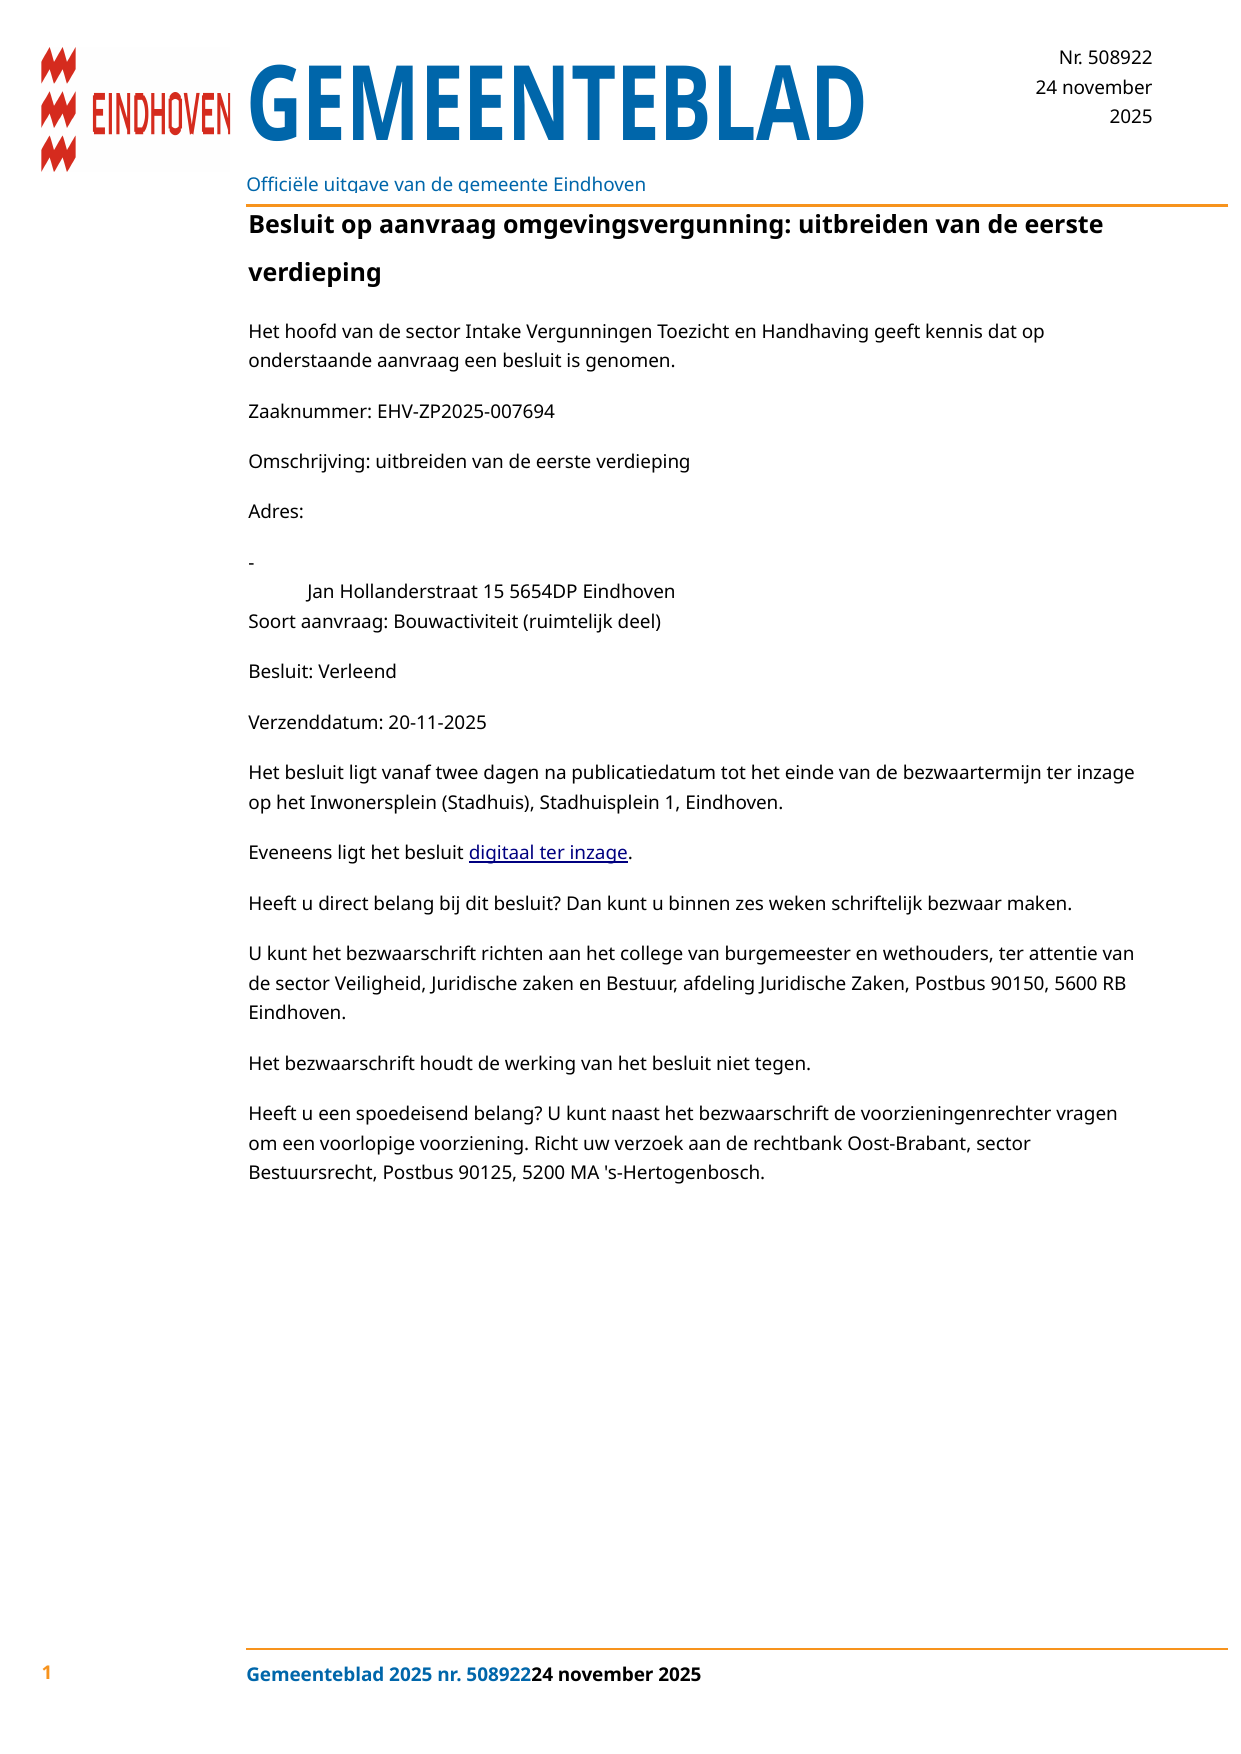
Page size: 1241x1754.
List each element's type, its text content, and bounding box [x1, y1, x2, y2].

text Het besluit ligt vanaf twee dagen na publicatiedatum tot het einde van de bezwaartermijn ter inzage op het Inwonersplein (Stadhuis), Stadhuisplein 1, Eindhoven. [248, 759, 1152, 815]
list Jan Hollanderstraat 15 5654DP Eindhoven [248, 579, 1152, 604]
text Heeft u direct belang bij dit besluit? Dan kunt u binnen zes weken schriftelijk bezwaar maken. [248, 890, 1152, 916]
text Eveneens ligt het besluit digitaal ter inzage. [248, 839, 1152, 865]
text Besluit: Verleend [248, 659, 1152, 684]
picture [41, 47, 231, 172]
text Besluit op aanvraag omgevingsvergunning: uitbreiden van de eerste verdieping [248, 207, 1152, 288]
text Het bezwaarschrift houdt de werking van het besluit niet tegen. [248, 1050, 1152, 1076]
text Soort aanvraag: Bouwactiviteit (ruimtelijk deel) [248, 608, 1152, 634]
text Omschrijving: uitbreiden van de eerste verdieping [248, 448, 1152, 474]
text Verzenddatum: 20-11-2025 [248, 709, 1152, 735]
text Het hoofd van de sector Intake Vergunningen Toezicht en Handhaving geeft kennis dat op onderstaande aanvraag een besluit is genomen. [248, 318, 1152, 373]
text Adres: [248, 499, 1152, 524]
text U kunt het bezwaarschrift richten aan het college van burgemeester en wethouders, ter attentie van de sector Veiligheid, Juridische zaken en Bestuur, afdeling Juridische Zaken, Postbus 90150, 5600 RB Eindhoven. [248, 940, 1152, 1025]
text Heeft u een spoedeisend belang? U kunt naast het bezwaarschrift de voorzieningenrechter vragen om een voorlopige voorziening. Richt uw verzoek aan de rechtbank Oost-Brabant, sector Bestuursrecht, Postbus 90125, 5200 MA 's-Hertogenbosch. [248, 1100, 1152, 1185]
text Zaaknummer: EHV-ZP2025-007694 [248, 398, 1152, 424]
